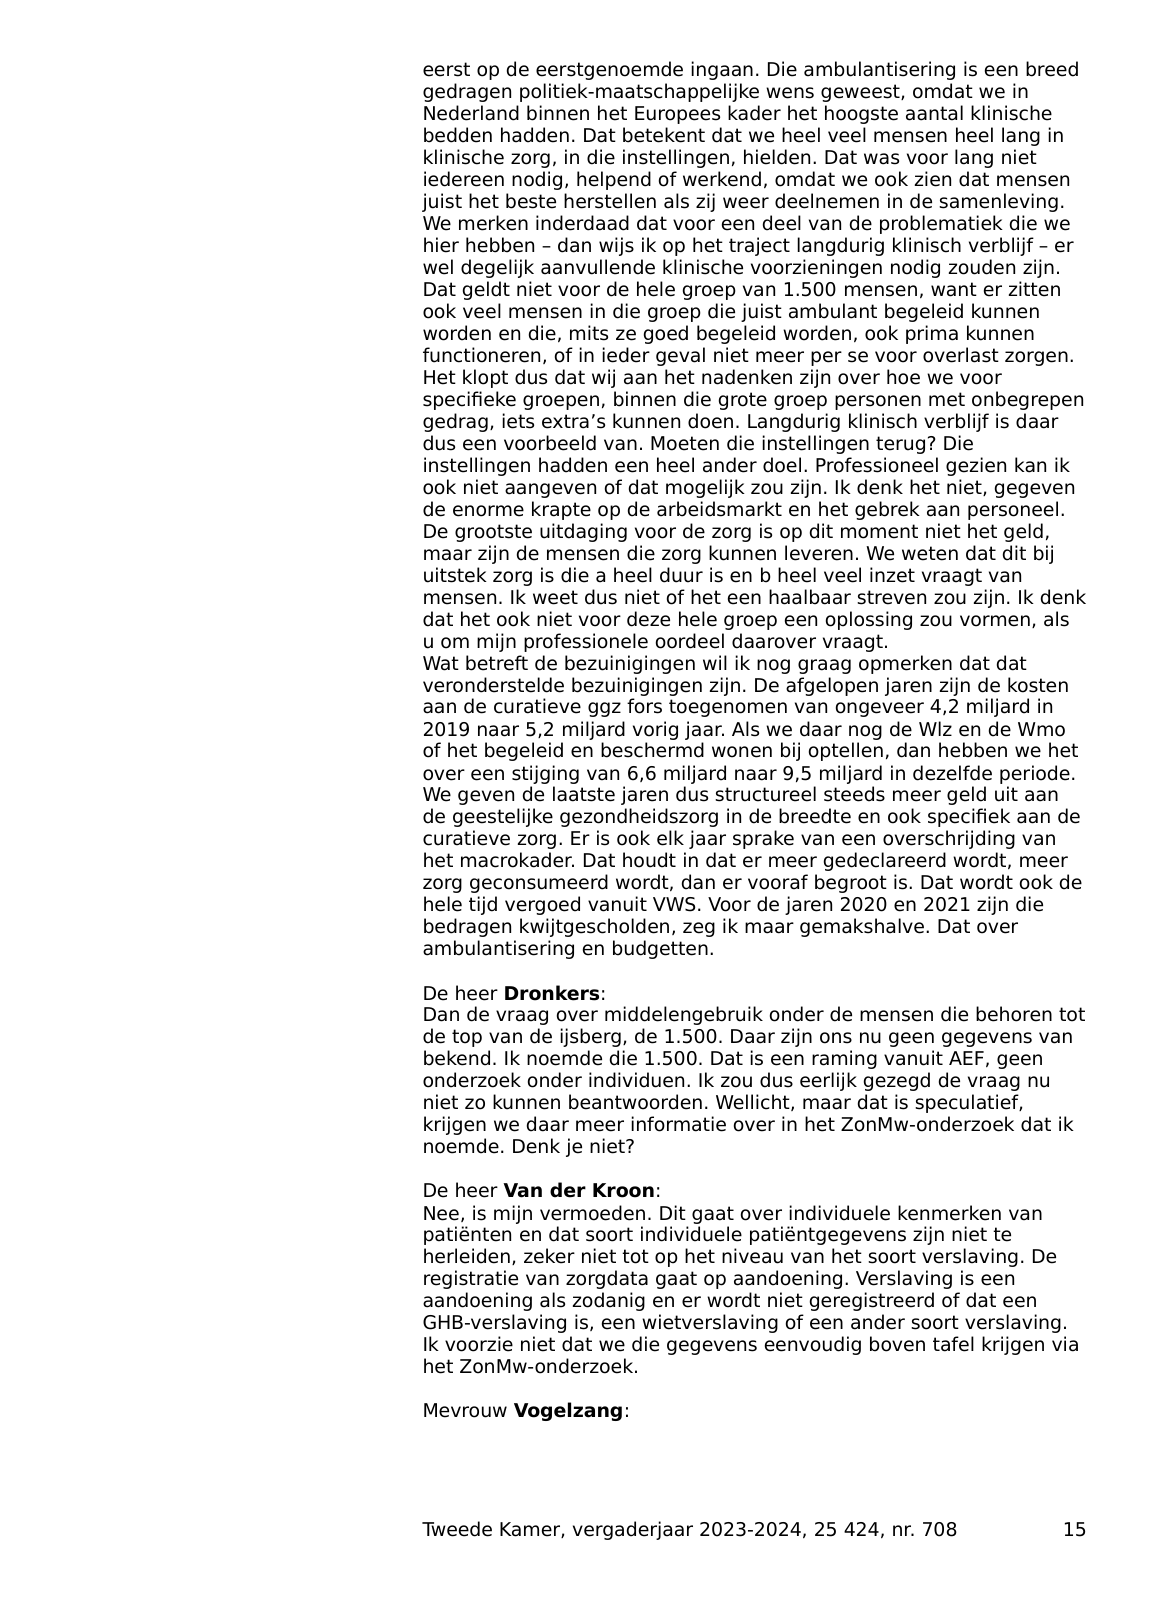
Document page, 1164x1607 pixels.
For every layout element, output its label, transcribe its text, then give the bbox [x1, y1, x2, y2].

text Dan de vraag over middelengebruik onder de mensen die behoren tot de top van de ijsberg, de 1.500. Daar zijn ons nu geen gegevens van bekend. Ik noemde die 1.500. Dat is een raming vanuit AEF, geen onderzoek onder individuen. Ik zou dus eerlijk gezegd de vraag nu niet zo kunnen beantwoorden. Wellicht, maar dat is speculatief, krijgen we daar meer informatie over in het ZonMw-onderzoek dat ik noemde. Denk je niet? [422, 1004, 1087, 1158]
text De heer Van der Kroon: [422, 1180, 1087, 1202]
text Nee, is mijn vermoeden. Dit gaat over individuele kenmerken van patiënten en dat soort individuele patiëntgegevens zijn niet te herleiden, zeker niet tot op het niveau van het soort verslaving. De registratie van zorgdata gaat op aandoening. Verslaving is een aandoening als zodanig en er wordt niet geregistreerd of dat een GHB-verslaving is, een wietverslaving of een ander soort verslaving. Ik voorzie niet dat we die gegevens eenvoudig boven tafel krijgen via het ZonMw-onderzoek. [422, 1202, 1087, 1378]
text Mevrouw Vogelzang: [422, 1400, 1087, 1422]
text De heer Dronkers: [422, 982, 1087, 1004]
text eerst op de eerstgenoemde ingaan. Die ambulantisering is een breed gedragen politiek-maatschappelijke wens geweest, omdat we in Nederland binnen het Europees kader het hoogste aantal klinische bedden hadden. Dat betekent dat we heel veel mensen heel lang in klinische zorg, in die instellingen, hielden. Dat was voor lang niet iedereen nodig, helpend of werkend, omdat we ook zien dat mensen juist het beste herstellen als zij weer deelnemen in de samenleving. We merken inderdaad dat voor een deel van de problematiek die we hier hebben – dan wijs ik op het traject langdurig klinisch verblijf – er wel degelijk aanvullende klinische voorzieningen nodig zouden zijn. Dat geldt niet voor de hele groep van 1.500 mensen, want er zitten ook veel mensen in die groep die juist ambulant begeleid kunnen worden en die, mits ze goed begeleid worden, ook prima kunnen functioneren, of in ieder geval niet meer per se voor overlast zorgen. Het klopt dus dat wij aan het nadenken zijn over hoe we voor specifieke groepen, binnen die grote groep personen met onbegrepen gedrag, iets extra’s kunnen doen. Langdurig klinisch verblijf is daar dus een voorbeeld van. Moeten die instellingen terug? Die instellingen hadden een heel ander doel. Professioneel gezien kan ik ook niet aangeven of dat mogelijk zou zijn. Ik denk het niet, gegeven de enorme krapte op de arbeidsmarkt en het gebrek aan personeel. De grootste uitdaging voor de zorg is op dit moment niet het geld, maar zijn de mensen die zorg kunnen leveren. We weten dat dit bij uitstek zorg is die a heel duur is en b heel veel inzet vraagt van mensen. Ik weet dus niet of het een haalbaar streven zou zijn. Ik denk dat het ook niet voor deze hele groep een oplossing zou vormen, als u om mijn professionele oordeel daarover vraagt. [422, 59, 1087, 652]
text Wat betreft de bezuinigingen wil ik nog graag opmerken dat dat veronderstelde bezuinigingen zijn. De afgelopen jaren zijn de kosten aan de curatieve ggz fors toegenomen van ongeveer 4,2 miljard in 2019 naar 5,2 miljard vorig jaar. Als we daar nog de Wlz en de Wmo of het begeleid en beschermd wonen bij optellen, dan hebben we het over een stijging van 6,6 miljard naar 9,5 miljard in dezelfde periode. We geven de laatste jaren dus structureel steeds meer geld uit aan de geestelijke gezondheidszorg in de breedte en ook specifiek aan de curatieve zorg. Er is ook elk jaar sprake van een overschrijding van het macrokader. Dat houdt in dat er meer gedeclareerd wordt, meer zorg geconsumeerd wordt, dan er vooraf begroot is. Dat wordt ook de hele tijd vergoed vanuit VWS. Voor de jaren 2020 en 2021 zijn die bedragen kwijtgescholden, zeg ik maar gemakshalve. Dat over ambulantisering en budgetten. [422, 652, 1087, 960]
